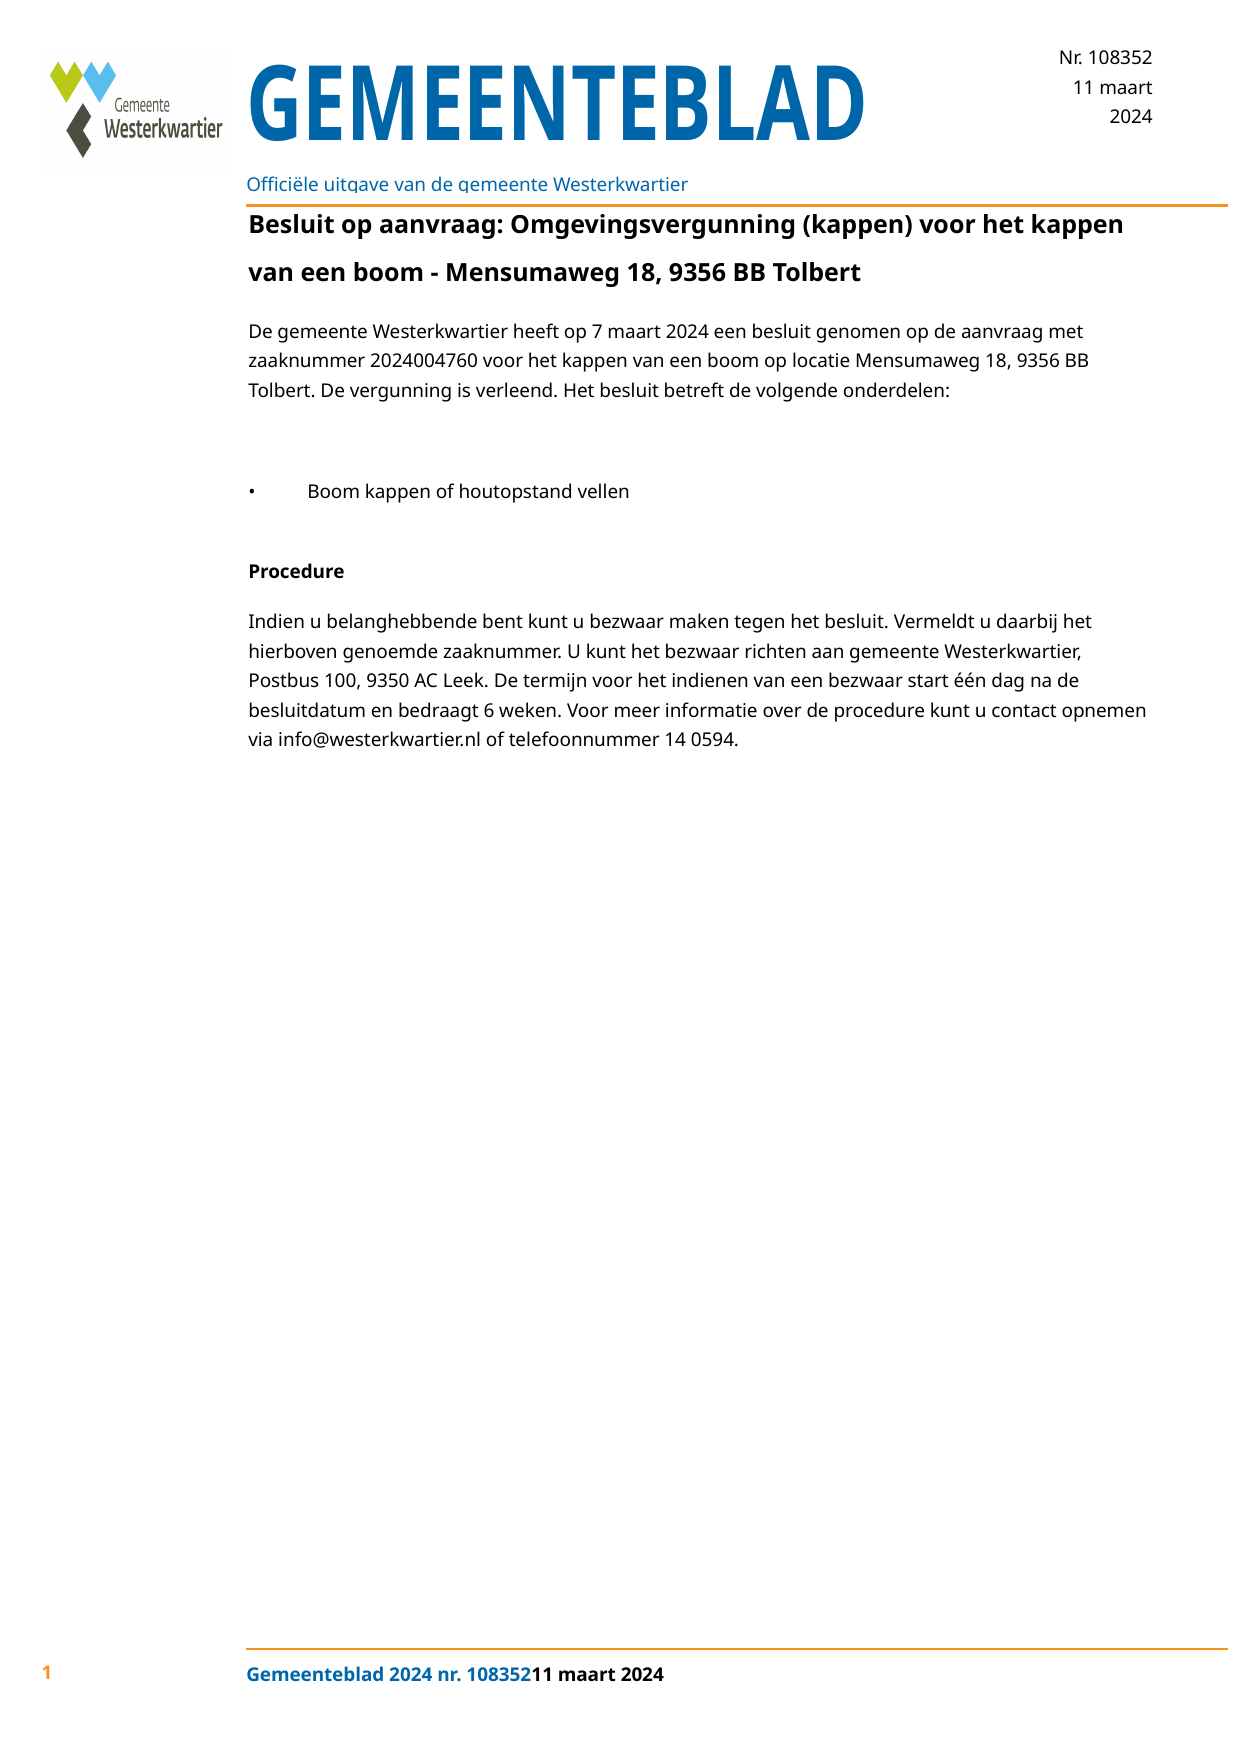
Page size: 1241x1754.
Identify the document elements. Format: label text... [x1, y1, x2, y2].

text Indien u belanghebbende bent kunt u bezwaar maken tegen het besluit. Vermeldt u daarbij het hierboven genoemde zaaknummer. U kunt het bezwaar richten aan gemeente Westerkwartier, Postbus 100, 9350 AC Leek. De termijn voor het indienen van een bezwaar start één dag na de besluitdatum en bedraagt 6 weken. Voor meer informatie over de procedure kunt u contact opnemen via info@westerkwartier.nl of telefoonnummer 14 0594. [248, 608, 1152, 752]
text De gemeente Westerkwartier heeft op 7 maart 2024 een besluit genomen op de aanvraag met zaaknummer 2024004760 voor het kappen van een boom op locatie Mensumaweg 18, 9356 BB Tolbert. De vergunning is verleend. Het besluit betreft de volgende onderdelen: [248, 318, 1152, 403]
text Procedure [248, 558, 1152, 584]
picture [41, 47, 231, 172]
list Boom kappen of houtopstand vellen [248, 478, 1152, 504]
text Besluit op aanvraag: Omgevingsvergunning (kappen) voor het kappen van een boom - Mensumaweg 18, 9356 BB Tolbert [248, 207, 1152, 288]
